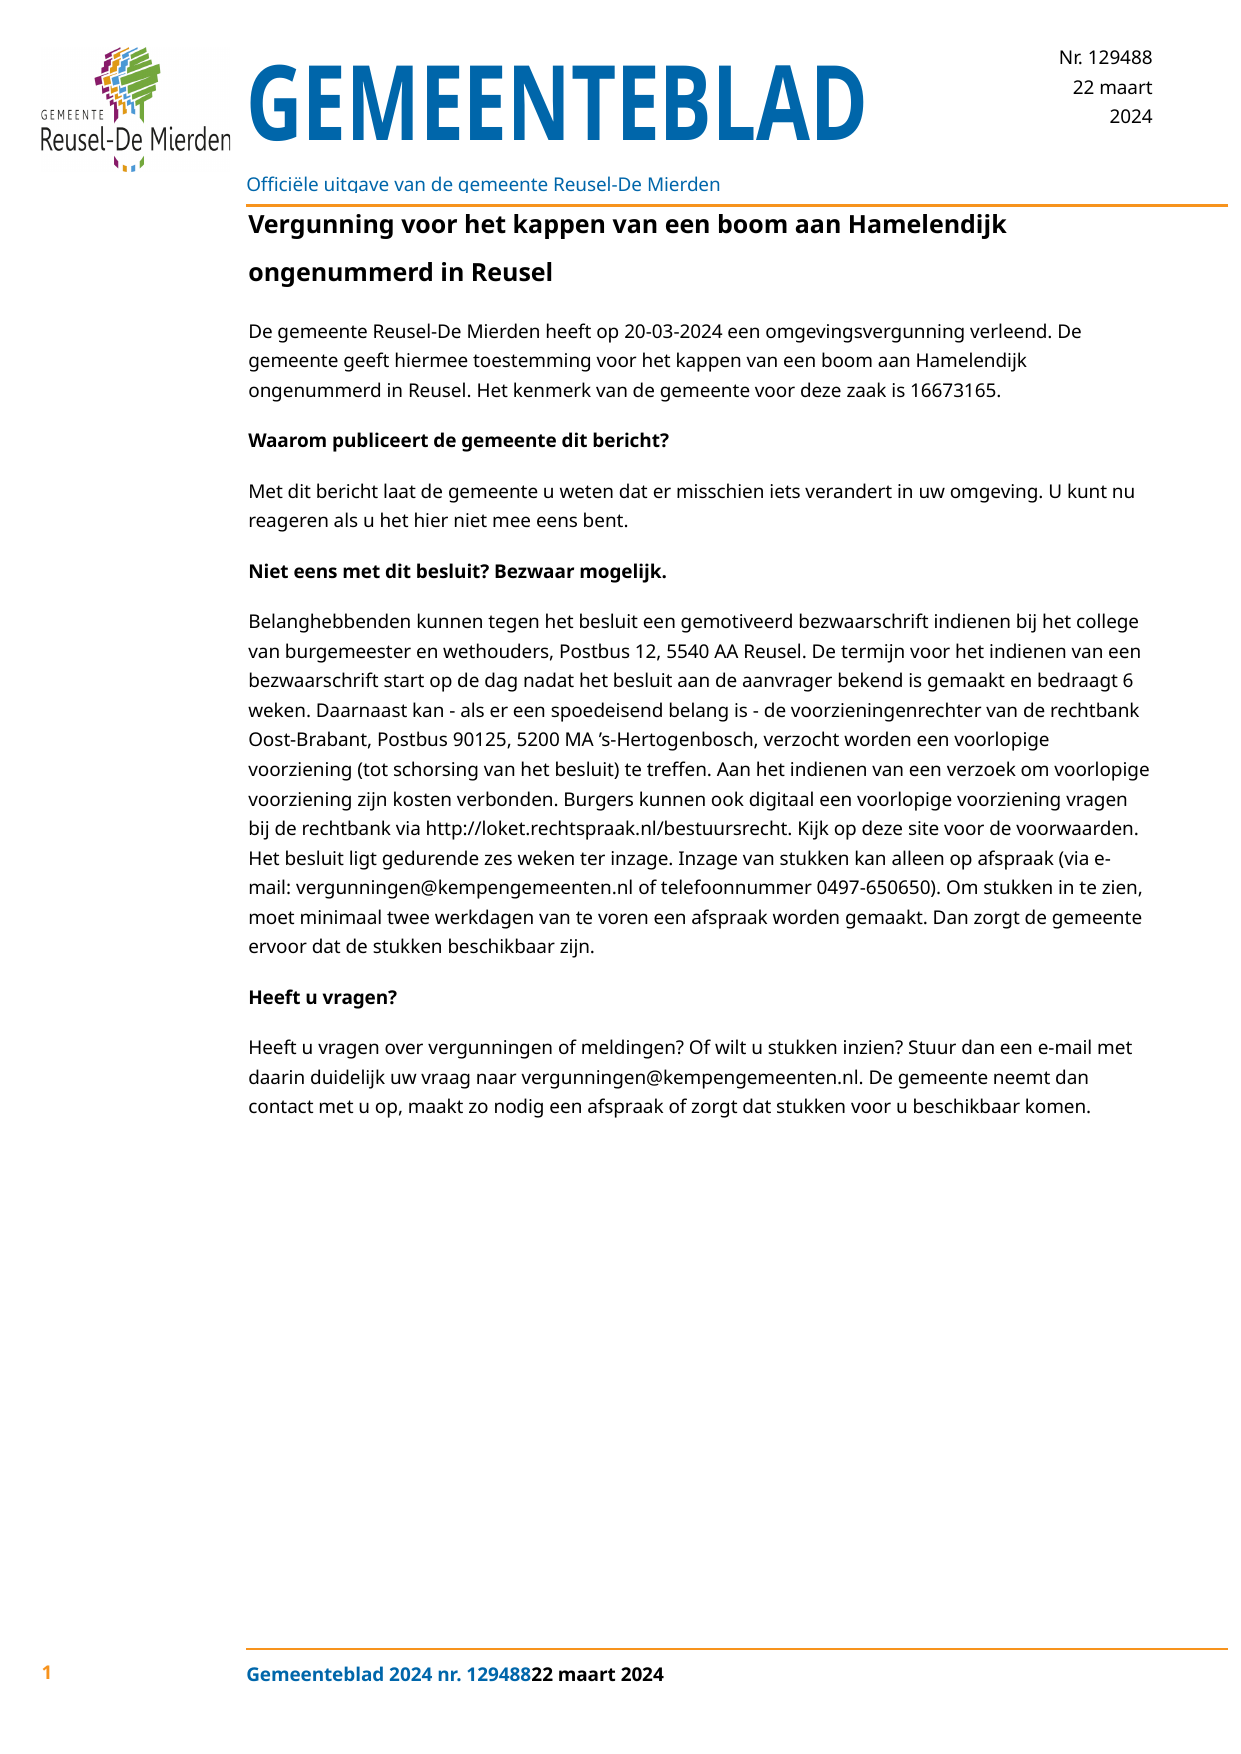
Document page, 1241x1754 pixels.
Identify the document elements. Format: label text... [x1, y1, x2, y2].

text Belanghebbenden kunnen tegen het besluit een gemotiveerd bezwaarschrift indienen bij het college van burgemeester en wethouders, Postbus 12, 5540 AA Reusel. De termijn voor het indienen van een bezwaarschrift start op de dag nadat het besluit aan de aanvrager bekend is gemaakt en bedraagt 6 weken. Daarnaast kan - als er een spoedeisend belang is - de voorzieningenrechter van de rechtbank Oost-Brabant, Postbus 90125, 5200 MA ’s-Hertogenbosch, verzocht worden een voorlopige voorziening (tot schorsing van het besluit) te treffen. Aan het indienen van een verzoek om voorlopige voorziening zijn kosten verbonden. Burgers kunnen ook digitaal een voorlopige voorziening vragen bij de rechtbank via http://loket.rechtspraak.nl/bestuursrecht. Kijk op deze site voor de voorwaarden. Het besluit ligt gedurende zes weken ter inzage. Inzage van stukken kan alleen op afspraak (via e-mail: vergunningen@kempengemeenten.nl of telefoonnummer 0497-650650). Om stukken in te zien, moet minimaal twee werkdagen van te voren een afspraak worden gemaakt. Dan zorgt de gemeente ervoor dat de stukken beschikbaar zijn. [248, 608, 1152, 959]
text Heeft u vragen over vergunningen of meldingen? Of wilt u stukken inzien? Stuur dan een e-mail met daarin duidelijk uw vraag naar vergunningen@kempengemeenten.nl. De gemeente neemt dan contact met u op, maakt zo nodig een afspraak of zorgt dat stukken voor u beschikbaar komen. [248, 1034, 1152, 1119]
text Met dit bericht laat de gemeente u weten dat er misschien iets verandert in uw omgeving. U kunt nu reageren als u het hier niet mee eens bent. [248, 478, 1152, 533]
text De gemeente Reusel-De Mierden heeft op 20-03-2024 een omgevingsvergunning verleend. De gemeente geeft hiermee toestemming voor het kappen van een boom aan Hamelendijk ongenummerd in Reusel. Het kenmerk van de gemeente voor deze zaak is 16673165. [248, 318, 1152, 403]
picture [41, 47, 231, 172]
text Waarom publiceert de gemeente dit bericht? [248, 427, 1152, 453]
text Heeft u vragen? [248, 984, 1152, 1010]
text Niet eens met dit besluit? Bezwaar mogelijk. [248, 558, 1152, 584]
text Vergunning voor het kappen van een boom aan Hamelendijk ongenummerd in Reusel [248, 207, 1152, 288]
